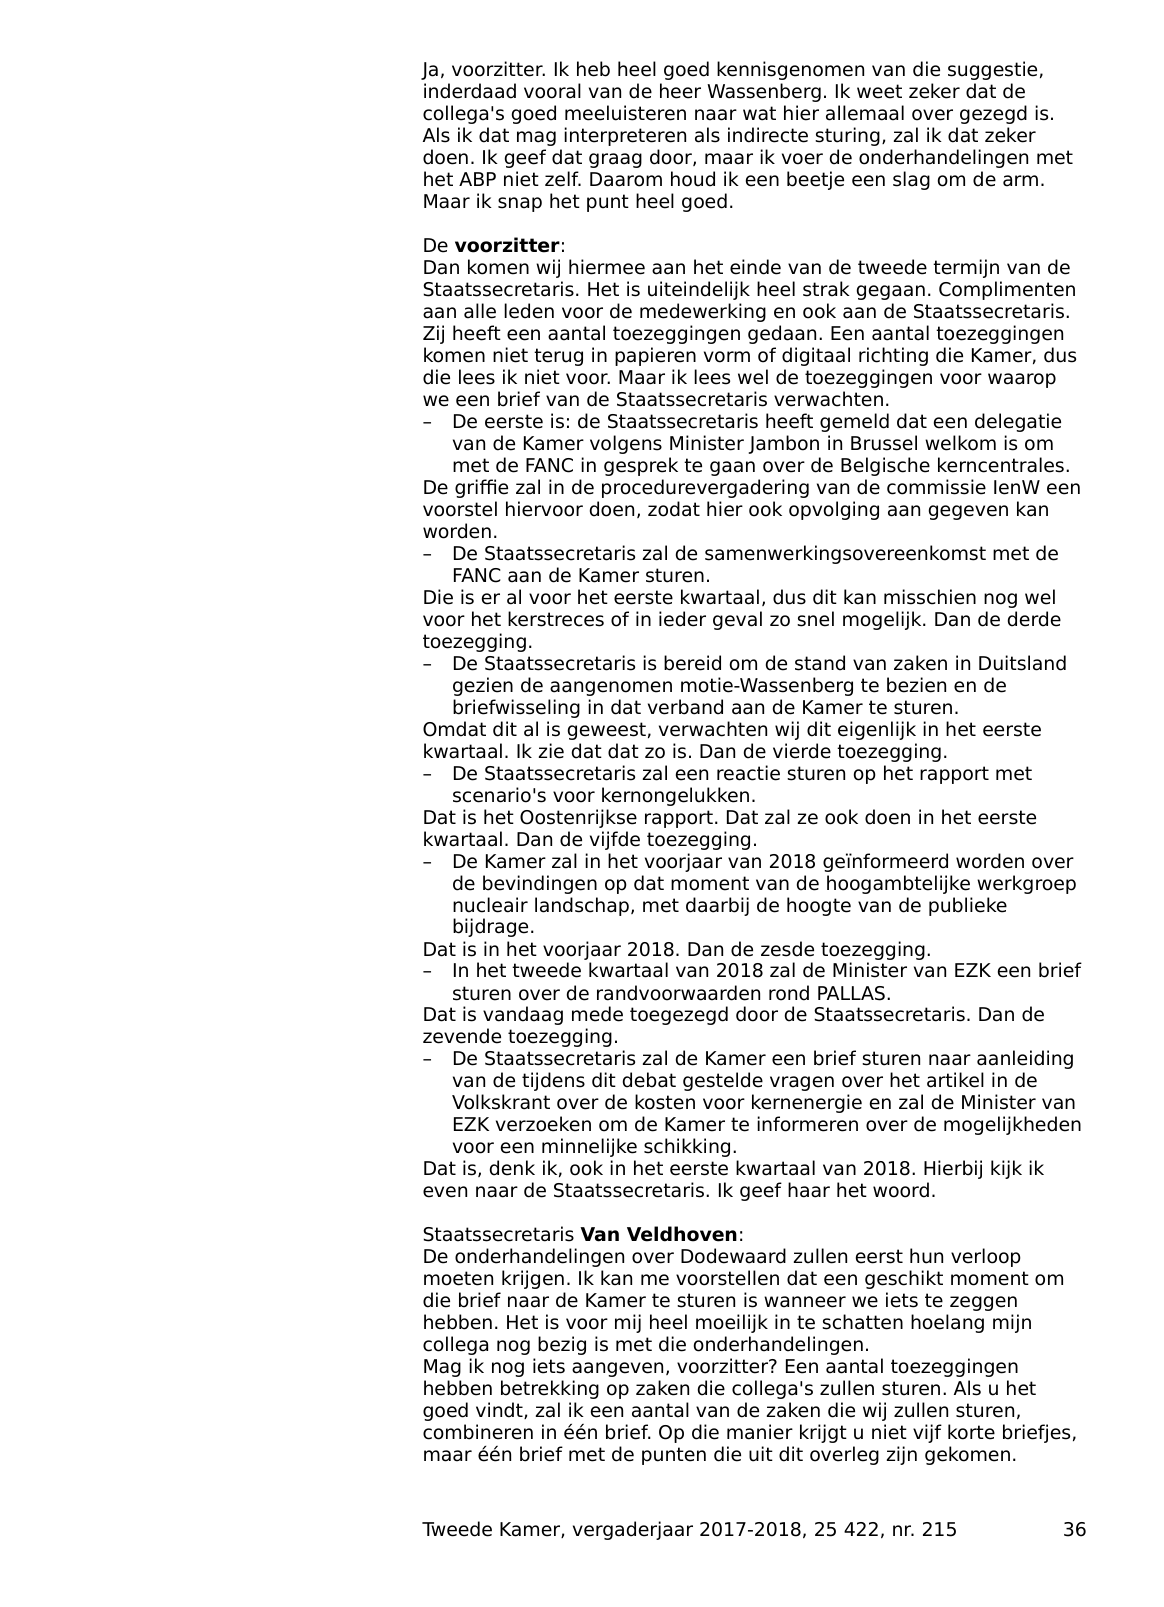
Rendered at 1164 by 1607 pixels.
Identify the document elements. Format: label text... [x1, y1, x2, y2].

text Dat is in het voorjaar 2018. Dan de zesde toezegging. [422, 938, 1087, 960]
text Dat is vandaag mede toegezegd door de Staatssecretaris. Dan de zevende toezegging. [422, 1004, 1087, 1048]
text – De Staatssecretaris zal een reactie sturen op het rapport met scenario's voor kernongelukken. [422, 763, 1087, 807]
text Dat is het Oostenrijkse rapport. Dat zal ze ook doen in het eerste kwartaal. Dan de vijfde toezegging. [422, 807, 1087, 851]
text Omdat dit al is geweest, verwachten wij dit eigenlijk in het eerste kwartaal. Ik zie dat dat zo is. Dan de vierde toezegging. [422, 719, 1087, 763]
text – De Staatssecretaris is bereid om de stand van zaken in Duitsland gezien de aangenomen motie-Wassenberg te bezien en de briefwisseling in dat verband aan de Kamer te sturen. [422, 653, 1087, 719]
text – In het tweede kwartaal van 2018 zal de Minister van EZK een brief sturen over de randvoorwaarden rond PALLAS. [422, 960, 1087, 1004]
text – De Kamer zal in het voorjaar van 2018 geïnformeerd worden over de bevindingen op dat moment van de hoogambtelijke werkgroep nucleair landschap, met daarbij de hoogte van de publieke bijdrage. [422, 851, 1087, 938]
text Mag ik nog iets aangeven, voorzitter? Een aantal toezeggingen hebben betrekking op zaken die collega's zullen sturen. Als u het goed vindt, zal ik een aantal van de zaken die wij zullen sturen, combineren in één brief. Op die manier krijgt u niet vijf korte briefjes, maar één brief met de punten die uit dit overleg zijn gekomen. [422, 1356, 1087, 1466]
text Die is er al voor het eerste kwartaal, dus dit kan misschien nog wel voor het kerstreces of in ieder geval zo snel mogelijk. Dan de derde toezegging. [422, 587, 1087, 653]
text – De Staatssecretaris zal de Kamer een brief sturen naar aanleiding van de tijdens dit debat gestelde vragen over het artikel in de Volkskrant over de kosten voor kernenergie en zal de Minister van EZK verzoeken om de Kamer te informeren over de mogelijkheden voor een minnelijke schikking. [422, 1048, 1087, 1158]
text De onderhandelingen over Dodewaard zullen eerst hun verloop moeten krijgen. Ik kan me voorstellen dat een geschikt moment om die brief naar de Kamer te sturen is wanneer we iets te zeggen hebben. Het is voor mij heel moeilijk in te schatten hoelang mijn collega nog bezig is met die onderhandelingen. [422, 1246, 1087, 1356]
text – De eerste is: de Staatssecretaris heeft gemeld dat een delegatie van de Kamer volgens Minister Jambon in Brussel welkom is om met de FANC in gesprek te gaan over de Belgische kerncentrales. [422, 411, 1087, 477]
text Dat is, denk ik, ook in het eerste kwartaal van 2018. Hierbij kijk ik even naar de Staatssecretaris. Ik geef haar het woord. [422, 1158, 1087, 1202]
text – De Staatssecretaris zal de samenwerkingsovereenkomst met de FANC aan de Kamer sturen. [422, 543, 1087, 587]
text Dan komen wij hiermee aan het einde van de tweede termijn van de Staatssecretaris. Het is uiteindelijk heel strak gegaan. Complimenten aan alle leden voor de medewerking en ook aan de Staatssecretaris. Zij heeft een aantal toezeggingen gedaan. Een aantal toezeggingen komen niet terug in papieren vorm of digitaal richting die Kamer, dus die lees ik niet voor. Maar ik lees wel de toezeggingen voor waarop we een brief van de Staatssecretaris verwachten. [422, 257, 1087, 411]
text De voorzitter: [422, 235, 1087, 257]
text De griffie zal in de procedurevergadering van de commissie IenW een voorstel hiervoor doen, zodat hier ook opvolging aan gegeven kan worden. [422, 477, 1087, 543]
text Staatssecretaris Van Veldhoven: [422, 1224, 1087, 1246]
text Ja, voorzitter. Ik heb heel goed kennisgenomen van die suggestie, inderdaad vooral van de heer Wassenberg. Ik weet zeker dat de collega's goed meeluisteren naar wat hier allemaal over gezegd is. Als ik dat mag interpreteren als indirecte sturing, zal ik dat zeker doen. Ik geef dat graag door, maar ik voer de onderhandelingen met het ABP niet zelf. Daarom houd ik een beetje een slag om de arm. Maar ik snap het punt heel goed. [422, 59, 1087, 213]
